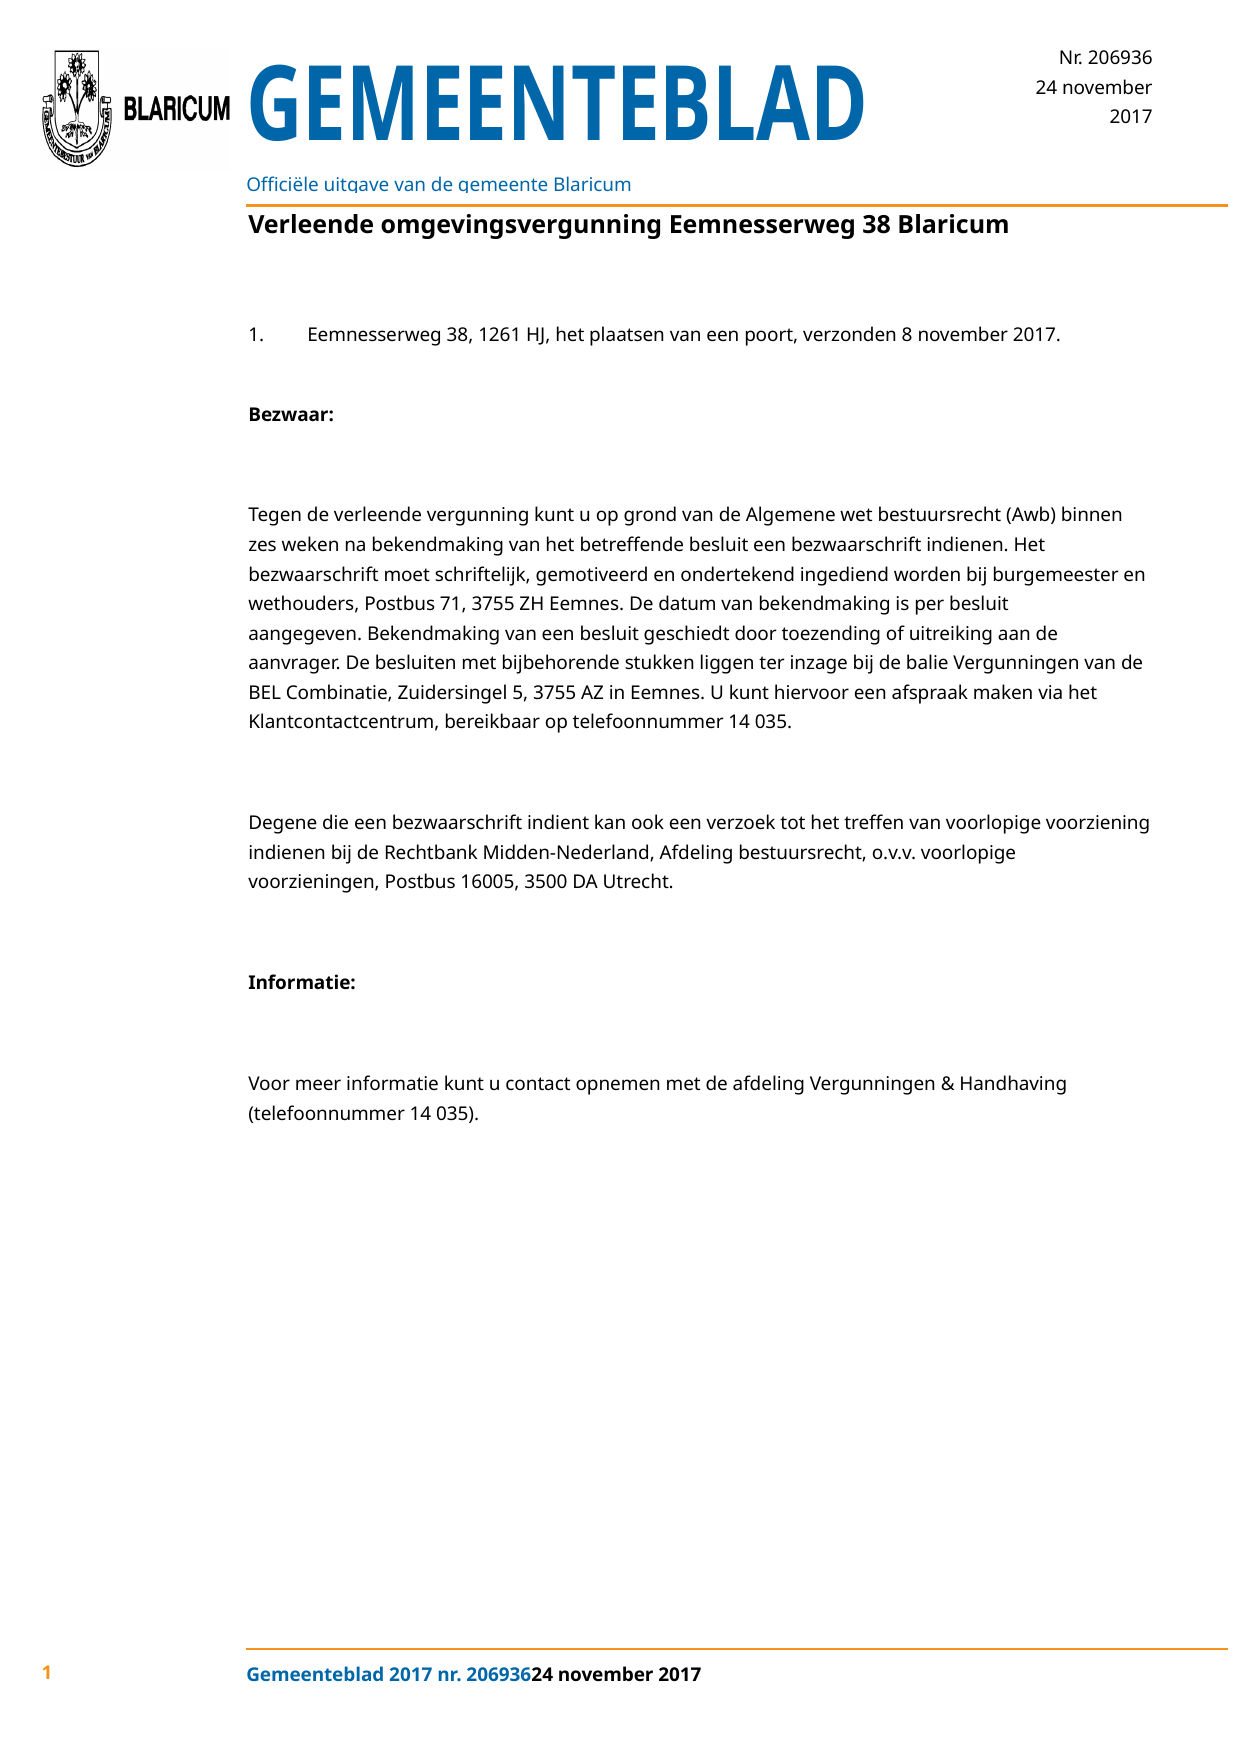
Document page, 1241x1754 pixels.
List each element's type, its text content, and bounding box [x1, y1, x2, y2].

text Voor meer informatie kunt u contact opnemen met de afdeling Vergunningen & Handhaving (telefoonnummer 14 035). [248, 1070, 1152, 1126]
text Degene die een bezwaarschrift indient kan ook een verzoek tot het treffen van voorlopige voorziening indienen bij de Rechtbank Midden-Nederland, Afdeling bestuursrecht, o.v.v. voorlopige voorzieningen, Postbus 16005, 3500 DA Utrecht. [248, 809, 1152, 894]
text Verleende omgevingsvergunning Eemnesserweg 38 Blaricum [248, 207, 1152, 241]
picture [41, 47, 231, 172]
text Informatie: [248, 969, 1152, 995]
text Bezwaar: [248, 401, 1152, 426]
text Tegen de verleende vergunning kunt u op grond van de Algemene wet bestuursrecht (Awb) binnen zes weken na bekendmaking van het betreffende besluit een bezwaarschrift indienen. Het bezwaarschrift moet schriftelijk, gemotiveerd en ondertekend ingediend worden bij burgemeester en wethouders, Postbus 71, 3755 ZH Eemnes. De datum van bekendmaking is per besluit aangegeven. Bekendmaking van een besluit geschiedt door toezending of uitreiking aan de aanvrager. De besluiten met bijbehorende stukken liggen ter inzage bij de balie Vergunningen van de BEL Combinatie, Zuidersingel 5, 3755 AZ in Eemnes. U kunt hiervoor een afspraak maken via het Klantcontactcentrum, bereikbaar op telefoonnummer 14 035. [248, 502, 1152, 734]
list Eemnesserweg 38, 1261 HJ, het plaatsen van een poort, verzonden 8 november 2017. [248, 321, 1152, 346]
